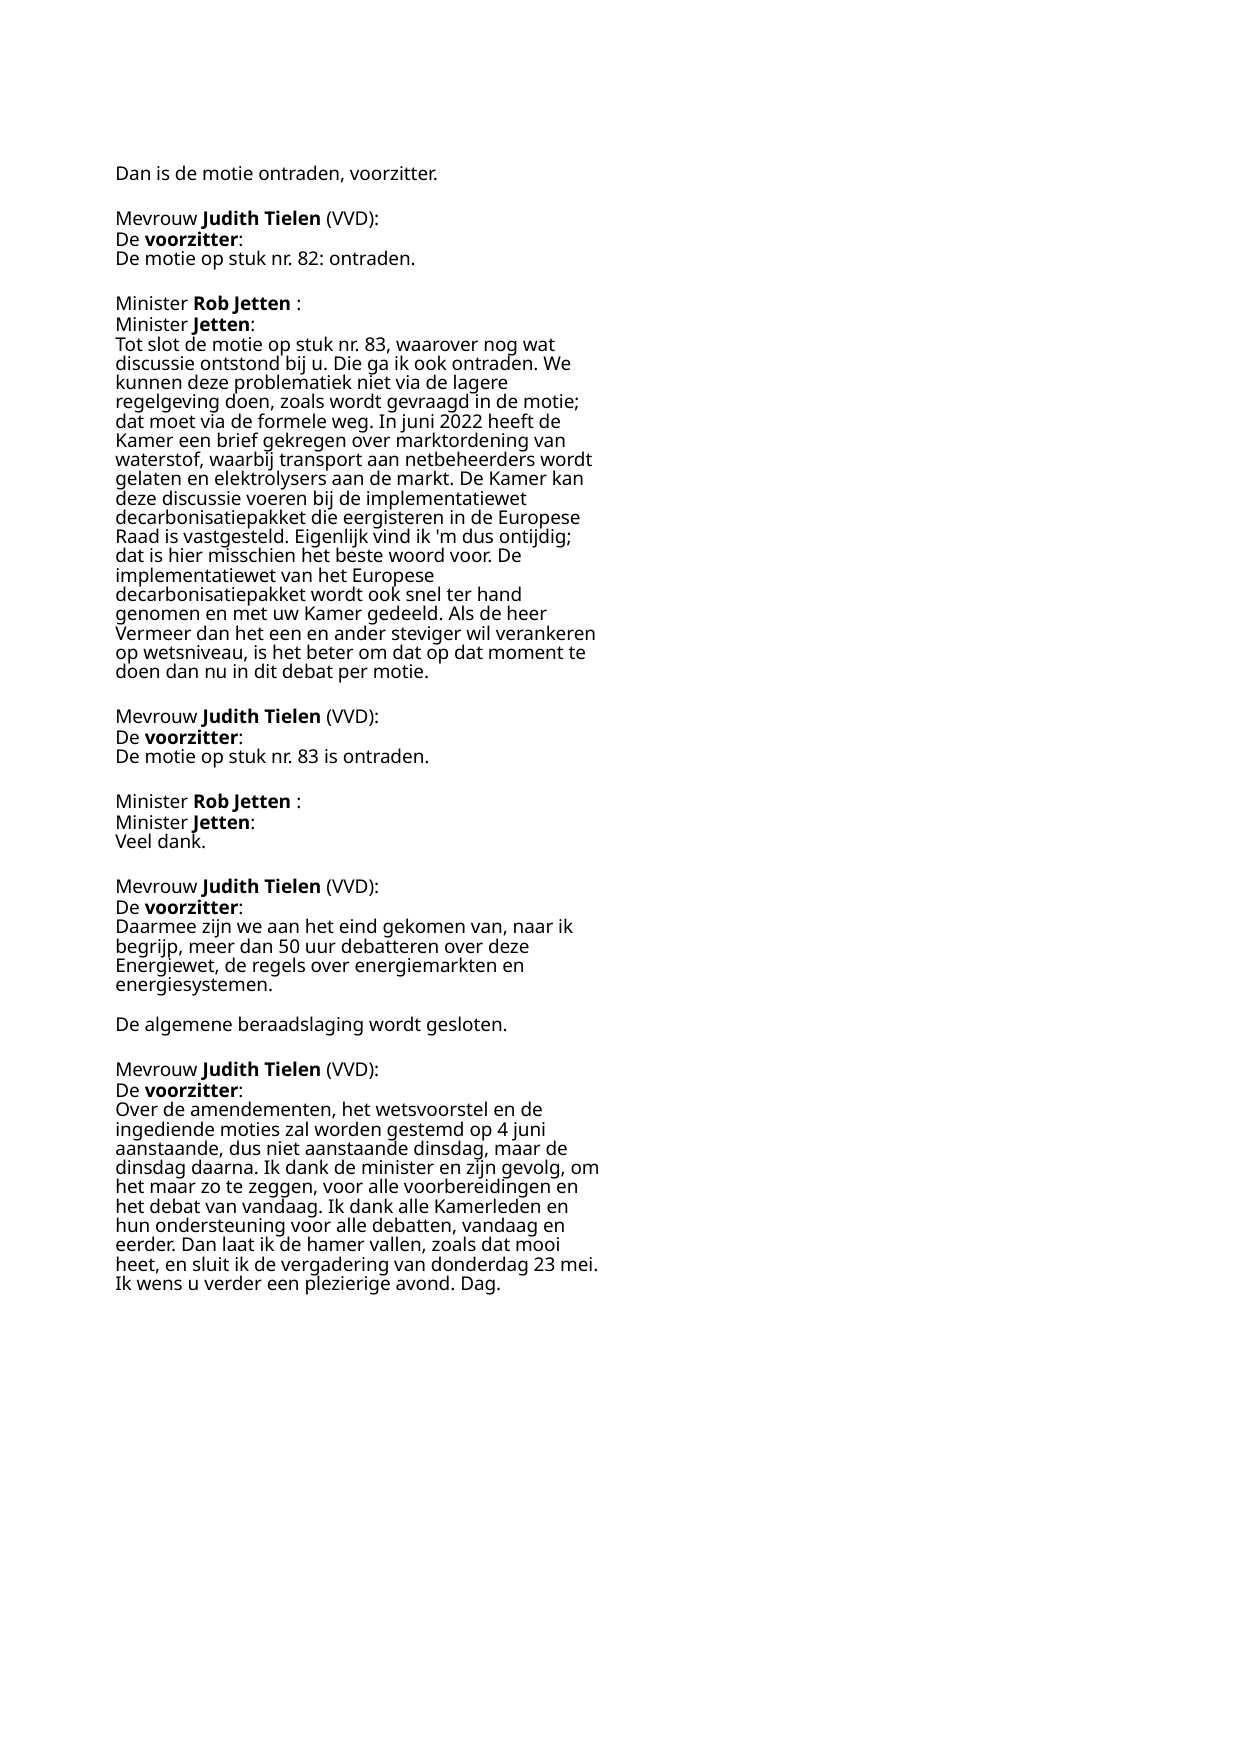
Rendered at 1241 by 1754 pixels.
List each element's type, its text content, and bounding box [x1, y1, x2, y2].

text De voorzitter: [115, 899, 605, 918]
text Minister Rob Jetten : [115, 291, 605, 316]
text Dan is de motie ontraden, voorzitter. [115, 165, 605, 184]
text Mevrouw Judith Tielen (VVD): [115, 1056, 605, 1082]
text Mevrouw Judith Tielen (VVD): [115, 205, 605, 231]
text Veel dank. [115, 833, 605, 853]
text De motie op stuk nr. 83 is ontraden. [115, 748, 605, 767]
text De voorzitter: [115, 231, 605, 250]
text De motie op stuk nr. 82: ontraden. [115, 250, 605, 270]
text De voorzitter: [115, 1082, 605, 1101]
text De algemene beraadslaging wordt gesloten. [115, 1016, 605, 1036]
text Mevrouw Judith Tielen (VVD): [115, 703, 605, 729]
text Tot slot de motie op stuk nr. 83, waarover nog wat discussie ontstond bij u. Die ga ik ook ontraden. We kunnen deze problematiek niet via de lagere regelgeving doen, zoals wordt gevraagd in de motie; dat moet via de formele weg. In juni 2022 heeft de Kamer een brief gekregen over marktordening van waterstof, waarbij transport aan netbeheerders wordt gelaten en elektrolysers aan de markt. De Kamer kan deze discussie voeren bij de implementatiewet decarbonisatiepakket die eergisteren in de Europese Raad is vastgesteld. Eigenlijk vind ik 'm dus ontijdig; dat is hier misschien het beste woord voor. De implementatiewet van het Europese decarbonisatiepakket wordt ook snel ter hand genomen en met uw Kamer gedeeld. Als de heer Vermeer dan het een en ander steviger wil verankeren op wetsniveau, is het beter om dat op dat moment te doen dan nu in dit debat per motie. [115, 336, 605, 682]
text Mevrouw Judith Tielen (VVD): [115, 873, 605, 899]
text De voorzitter: [115, 729, 605, 748]
text Minister Rob Jetten : [115, 788, 605, 814]
text Minister Jetten: [115, 316, 605, 336]
text Daarmee zijn we aan het eind gekomen van, naar ik begrijp, meer dan 50 uur debatteren over deze Energiewet, de regels over energiemarkten en energiesystemen. [115, 918, 605, 996]
text Over de amendementen, het wetsvoorstel en de ingediende moties zal worden gestemd op 4 juni aanstaande, dus niet aanstaande dinsdag, maar de dinsdag daarna. Ik dank de minister en zijn gevolg, om het maar zo te zeggen, voor alle voorbereidingen en het debat van vandaag. Ik dank alle Kamerleden en hun ondersteuning voor alle debatten, vandaag en eerder. Dan laat ik de hamer vallen, zoals dat mooi heet, en sluit ik de vergadering van donderdag 23 mei. Ik wens u verder een plezierige avond. Dag. [115, 1101, 605, 1294]
text Minister Jetten: [115, 814, 605, 833]
